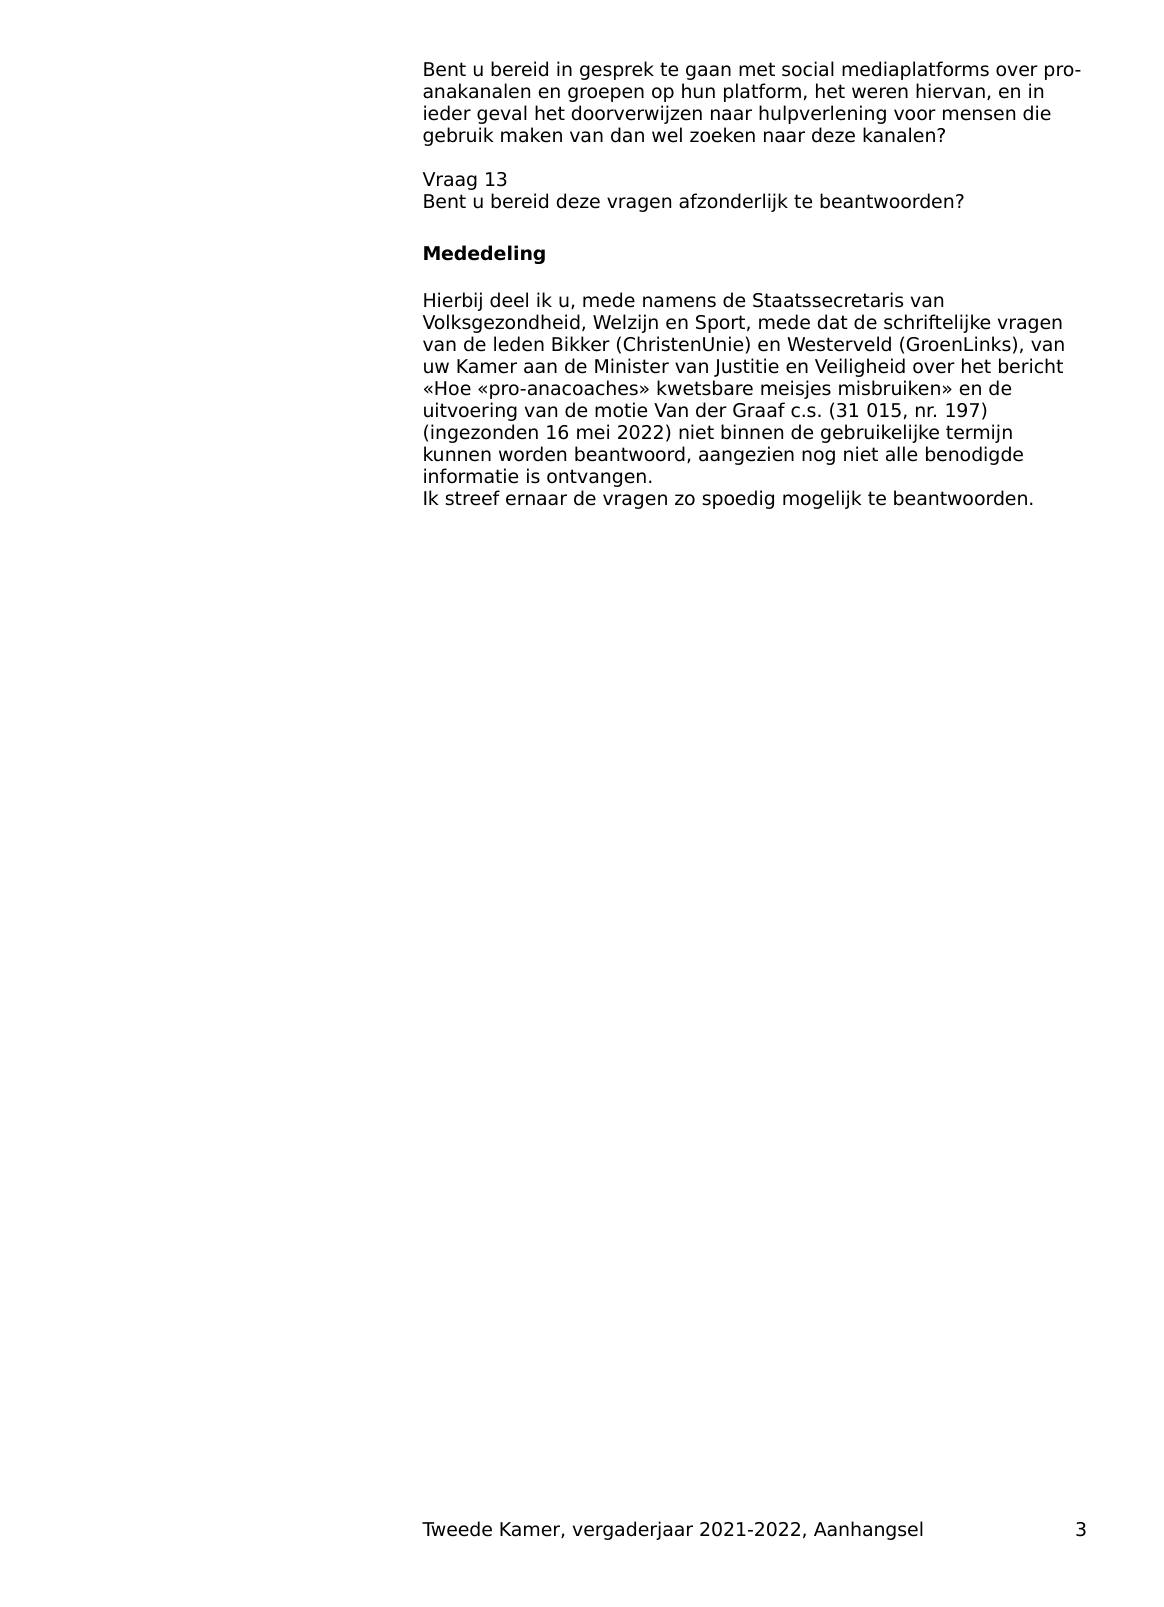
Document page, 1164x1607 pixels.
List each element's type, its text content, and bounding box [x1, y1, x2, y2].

text Hierbij deel ik u, mede namens de Staatssecretaris van Volksgezondheid, Welzijn en Sport, mede dat de schriftelijke vragen van de leden Bikker (ChristenUnie) en Westerveld (GroenLinks), van uw Kamer aan de Minister van Justitie en Veiligheid over het bericht «Hoe «pro-anacoaches» kwetsbare meisjes misbruiken» en de uitvoering van de motie Van der Graaf c.s. (31 015, nr. 197) (ingezonden 16 mei 2022) niet binnen de gebruikelijke termijn kunnen worden beantwoord, aangezien nog niet alle benodigde informatie is ontvangen. [422, 290, 1087, 488]
text Ik streef ernaar de vragen zo spoedig mogelijk te beantwoorden. [422, 488, 1087, 510]
text Vraag 13 [422, 169, 1087, 191]
subtitle Mededeling [422, 243, 1087, 265]
text Bent u bereid in gesprek te gaan met social mediaplatforms over pro-anakanalen en groepen op hun platform, het weren hiervan, en in ieder geval het doorverwijzen naar hulpverlening voor mensen die gebruik maken van dan wel zoeken naar deze kanalen? [422, 59, 1087, 147]
text Bent u bereid deze vragen afzonderlijk te beantwoorden? [422, 191, 1087, 213]
